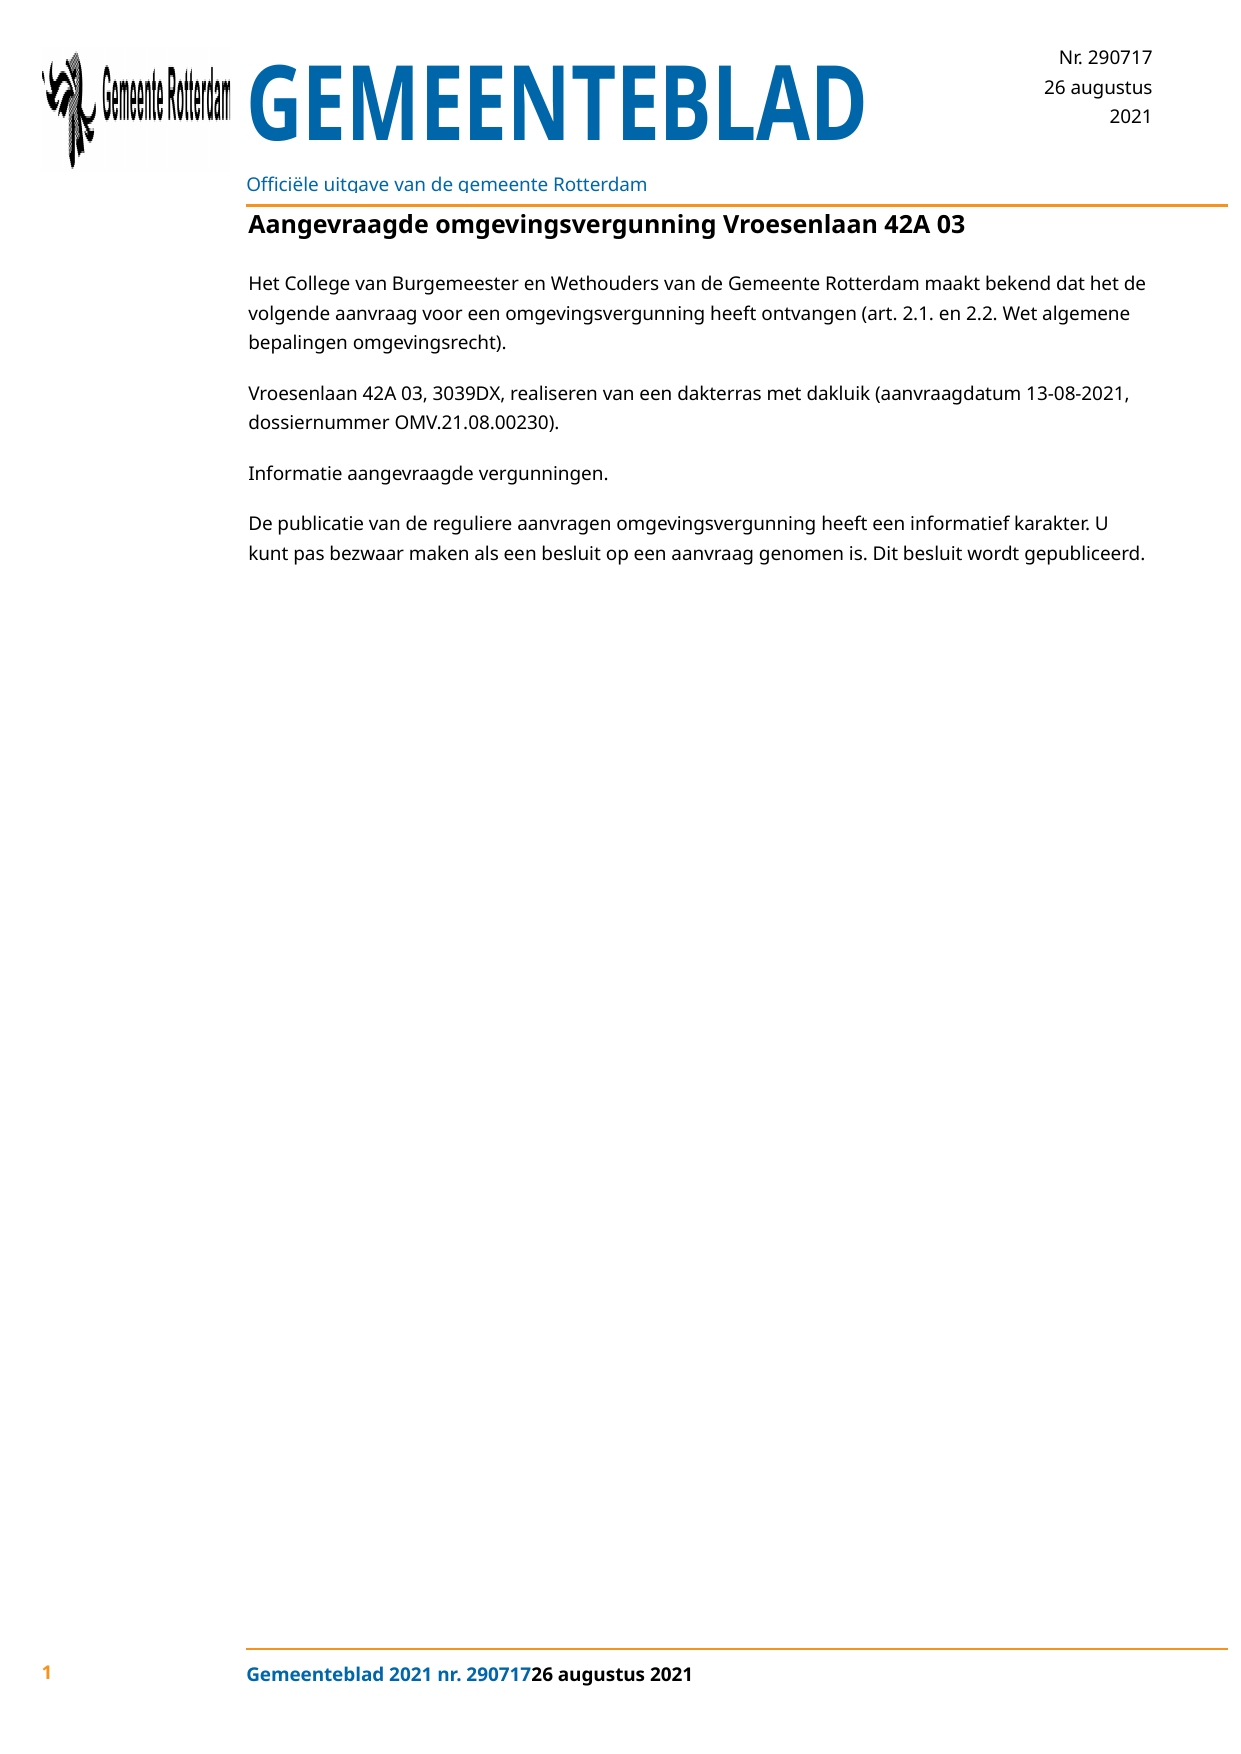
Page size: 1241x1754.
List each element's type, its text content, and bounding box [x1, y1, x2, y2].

text Vroesenlaan 42A 03, 3039DX, realiseren van een dakterras met dakluik (aanvraagdatum 13-08-2021, dossiernummer OMV.21.08.00230). [248, 380, 1152, 435]
text Aangevraagde omgevingsvergunning Vroesenlaan 42A 03 [248, 207, 1152, 241]
text Het College van Burgemeester en Wethouders van de Gemeente Rotterdam maakt bekend dat het de volgende aanvraag voor een omgevingsvergunning heeft ontvangen (art. 2.1. en 2.2. Wet algemene bepalingen omgevingsrecht). [248, 270, 1152, 355]
picture [41, 47, 231, 172]
text De publicatie van de reguliere aanvragen omgevingsvergunning heeft een informatief karakter. U kunt pas bezwaar maken als een besluit op een aanvraag genomen is. Dit besluit wordt gepubliceerd. [248, 510, 1152, 566]
text Informatie aangevraagde vergunningen. [248, 460, 1152, 486]
